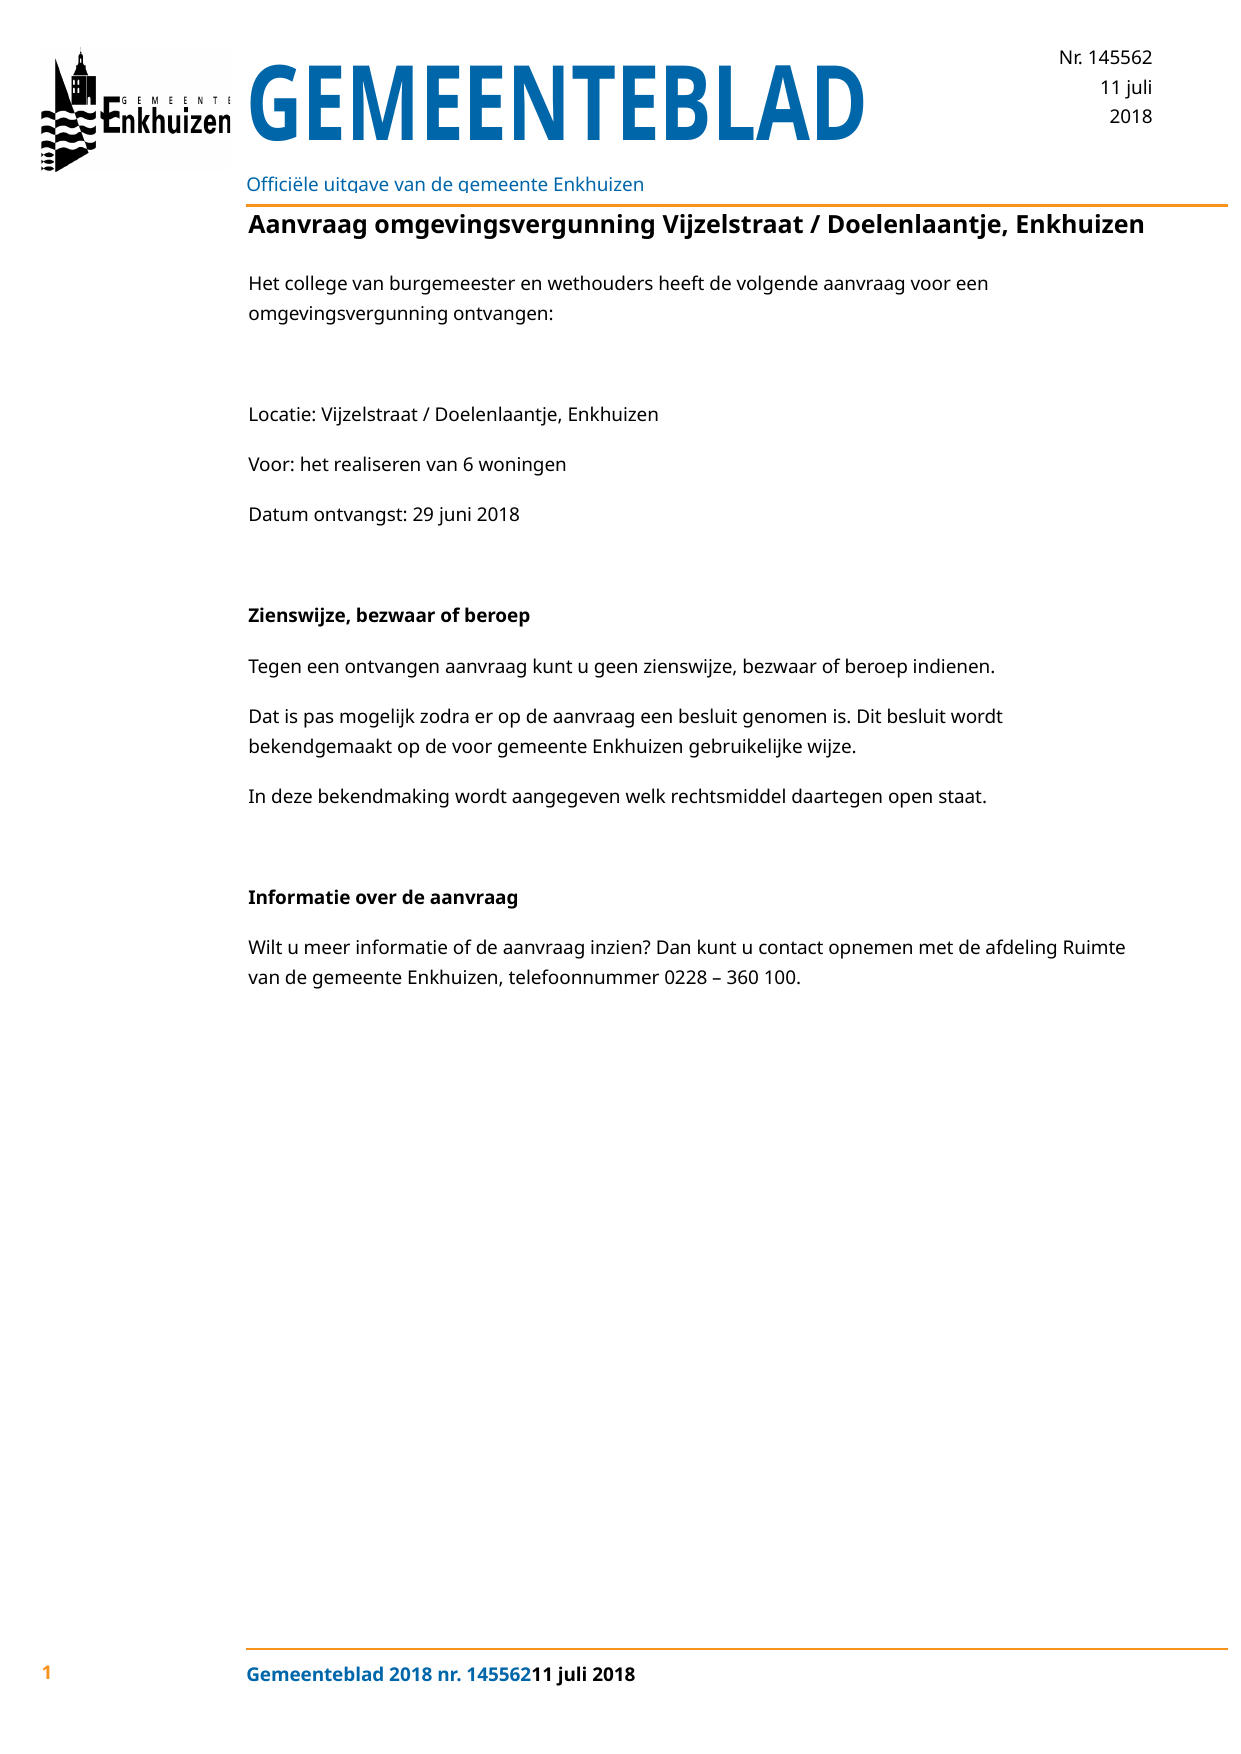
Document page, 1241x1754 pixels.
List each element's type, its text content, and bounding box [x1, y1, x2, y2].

text Dat is pas mogelijk zodra er op de aanvraag een besluit genomen is. Dit besluit wordt bekendgemaakt op de voor gemeente Enkhuizen gebruikelijke wijze. [248, 703, 1152, 758]
text Informatie over de aanvraag [248, 884, 1152, 910]
text Zienswijze, bezwaar of beroep [248, 602, 1152, 628]
text Wilt u meer informatie of de aanvraag inzien? Dan kunt u contact opnemen met de afdeling Ruimte van de gemeente Enkhuizen, telefoonnummer 0228 – 360 100. [248, 934, 1152, 990]
text Locatie: Vijzelstraat / Doelenlaantje, Enkhuizen [248, 401, 1152, 426]
picture [41, 47, 231, 172]
text Aanvraag omgevingsvergunning Vijzelstraat / Doelenlaantje, Enkhuizen [248, 207, 1152, 241]
text Tegen een ontvangen aanvraag kunt u geen zienswijze, bezwaar of beroep indienen. [248, 653, 1152, 678]
text Voor: het realiseren van 6 woningen [248, 451, 1152, 477]
text In deze bekendmaking wordt aangegeven welk rechtsmiddel daartegen open staat. [248, 783, 1152, 809]
text Het college van burgemeester en wethouders heeft de volgende aanvraag voor een omgevingsvergunning ontvangen: [248, 270, 1152, 326]
text Datum ontvangst: 29 juni 2018 [248, 502, 1152, 527]
